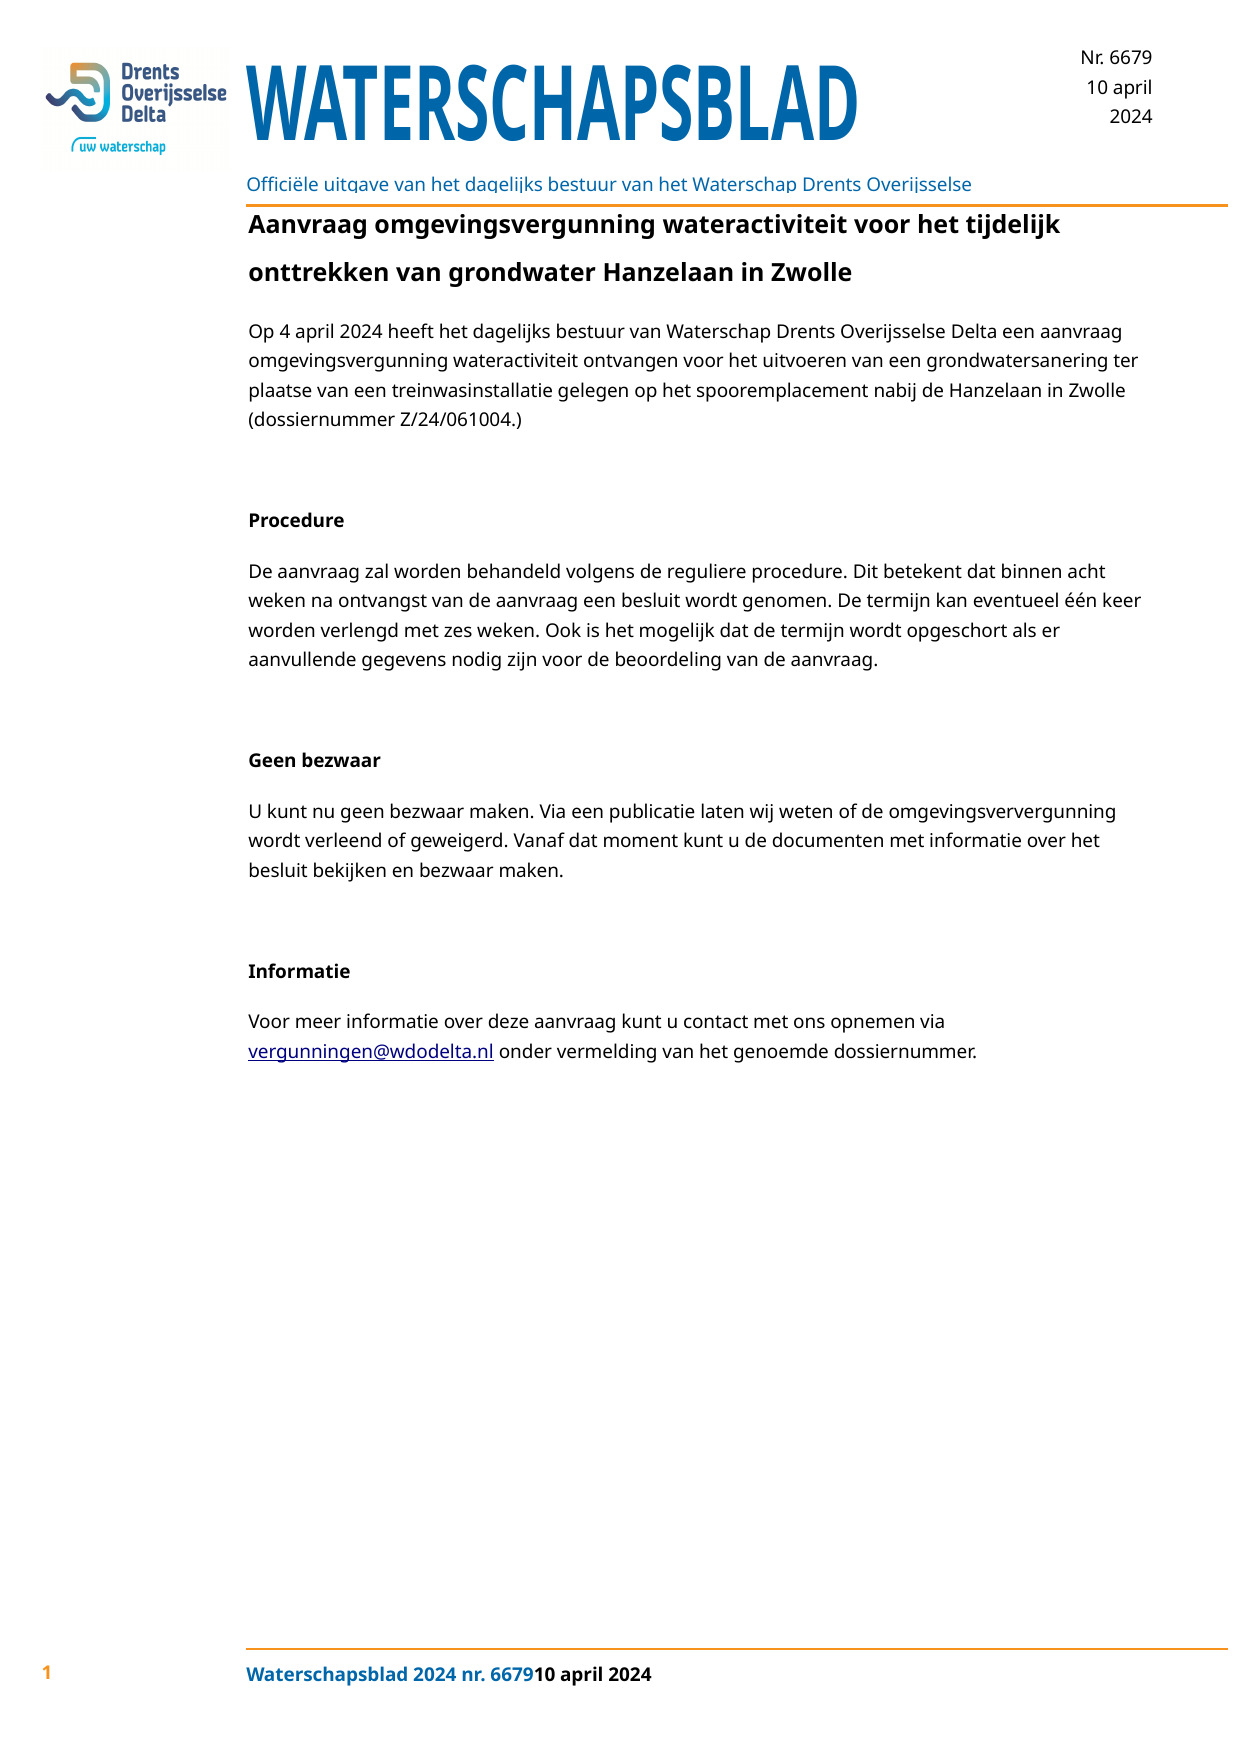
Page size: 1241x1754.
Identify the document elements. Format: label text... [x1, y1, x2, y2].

text Informatie [248, 958, 1152, 984]
text Aanvraag omgevingsvergunning wateractiviteit voor het tijdelijk onttrekken van grondwater Hanzelaan in Zwolle [248, 207, 1152, 288]
text Geen bezwaar [248, 747, 1152, 773]
text Procedure [248, 507, 1152, 533]
text Op 4 april 2024 heeft het dagelijks bestuur van Waterschap Drents Overijsselse Delta een aanvraag omgevingsvergunning wateractiviteit ontvangen voor het uitvoeren van een grondwatersanering ter plaatse van een treinwasinstallatie gelegen op het spooremplacement nabij de Hanzelaan in Zwolle (dossiernummer Z/24/061004.) [248, 318, 1152, 432]
text U kunt nu geen bezwaar maken. Via een publicatie laten wij weten of de omgevingsververgunning wordt verleend of geweigerd. Vanaf dat moment kunt u de documenten met informatie over het besluit bekijken en bezwaar maken. [248, 798, 1152, 883]
text De aanvraag zal worden behandeld volgens de reguliere procedure. Dit betekent dat binnen acht weken na ontvangst van de aanvraag een besluit wordt genomen. De termijn kan eventueel één keer worden verlengd met zes weken. Ook is het mogelijk dat de termijn wordt opgeschort als er aanvullende gegevens nodig zijn voor de beoordeling van de aanvraag. [248, 558, 1152, 672]
picture [41, 47, 231, 172]
text Voor meer informatie over deze aanvraag kunt u contact met ons opnemen via vergunningen@wdodelta.nl onder vermelding van het genoemde dossiernummer. [248, 1008, 1152, 1064]
